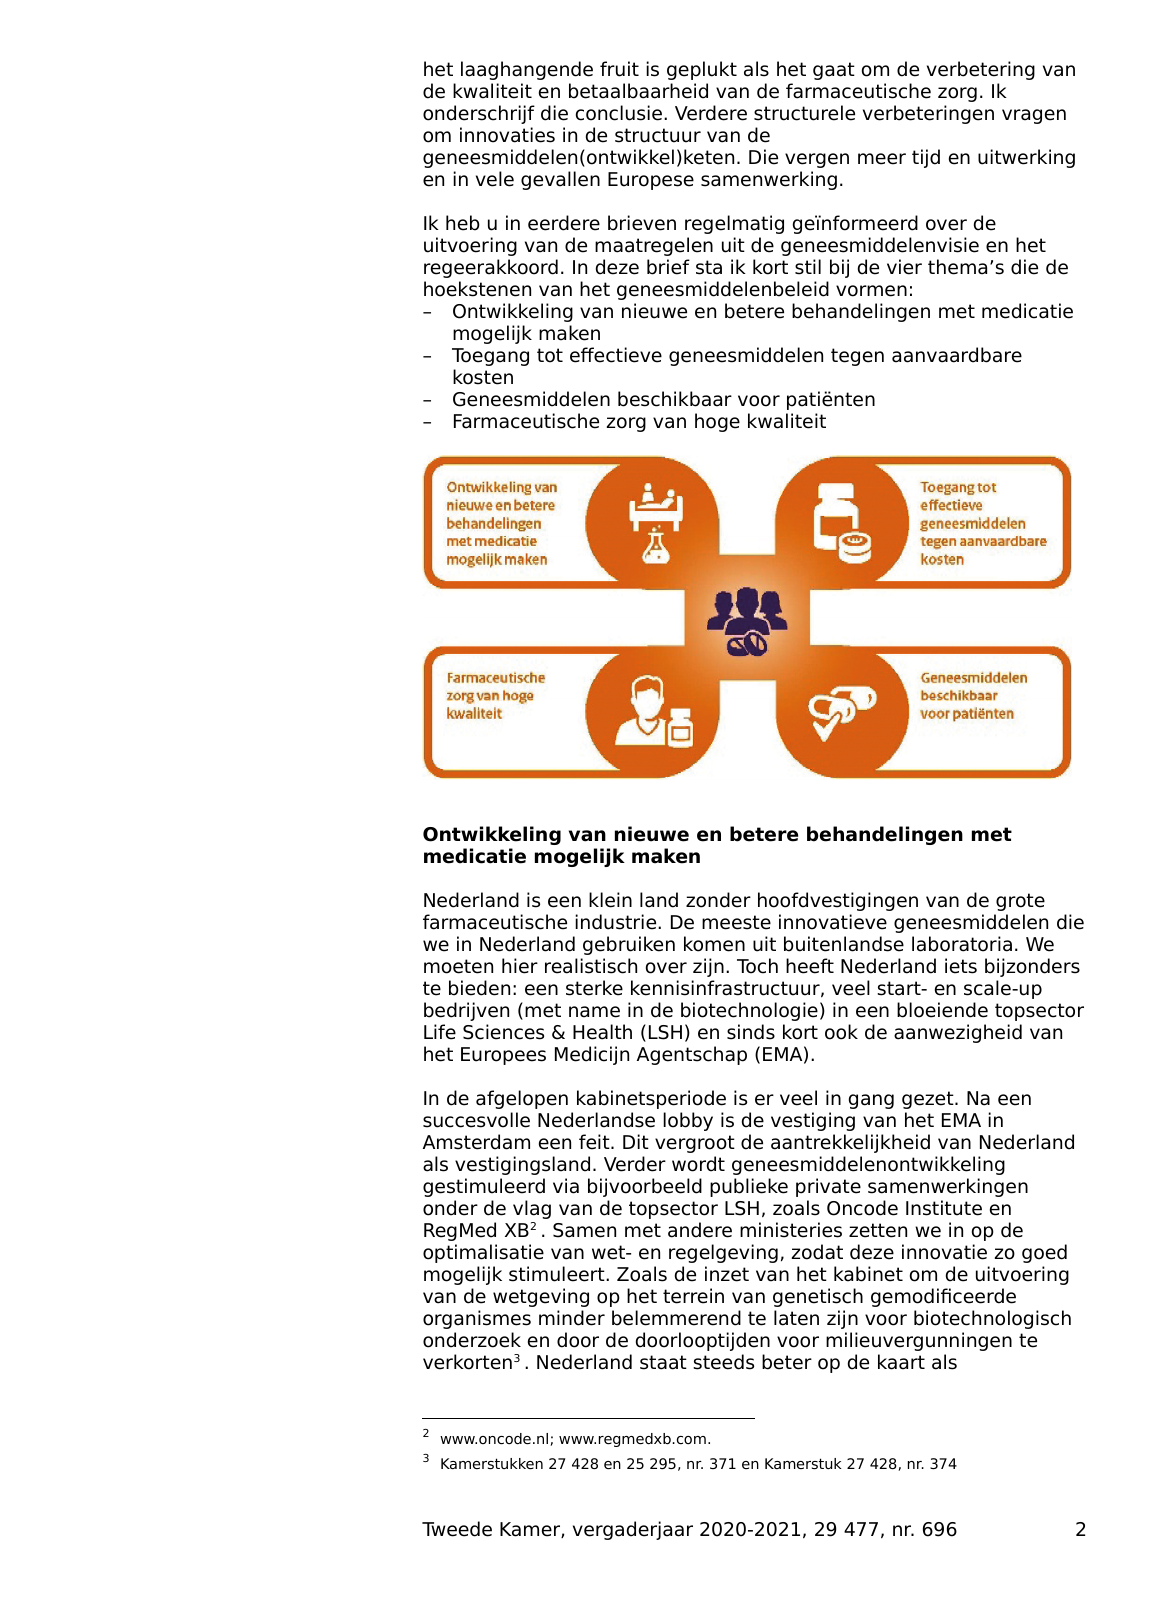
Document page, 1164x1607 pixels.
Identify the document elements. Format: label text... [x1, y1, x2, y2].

text In de afgelopen kabinetsperiode is er veel in gang gezet. Na een succesvolle Nederlandse lobby is de vestiging van het EMA in Amsterdam een feit. Dit vergroot de aantrekkelijkheid van Nederland als vestigingsland. Verder wordt geneesmiddelenontwikkeling gestimuleerd via bijvoorbeeld publieke private samenwerkingen onder de vlag van de topsector LSH, zoals Oncode Institute en RegMed XB. Samen met andere ministeries zetten we in op de optimalisatie van wet- en regelgeving, zodat deze innovatie zo goed mogelijk stimuleert. Zoals de inzet van het kabinet om de uitvoering van de wetgeving op het terrein van genetisch gemodificeerde organismes minder belemmerend te laten zijn voor biotechnologisch onderzoek en door de doorlooptijden voor milieuvergunningen te verkorten. Nederland staat steeds beter op de kaart als [422, 1088, 1087, 1374]
text Nederland is een klein land zonder hoofdvestigingen van de grote farmaceutische industrie. De meeste innovatieve geneesmiddelen die we in Nederland gebruiken komen uit buitenlandse laboratoria. We moeten hier realistisch over zijn. Toch heeft Nederland iets bijzonders te bieden: een sterke kennisinfrastructuur, veel start- en scale-up bedrijven (met name in de biotechnologie) in een bloeiende topsector Life Sciences & Health (LSH) en sinds kort ook de aanwezigheid van het Europees Medicijn Agentschap (EMA). [422, 890, 1087, 1066]
text – Farmaceutische zorg van hoge kwaliteit [422, 411, 1087, 433]
text – Toegang tot effectieve geneesmiddelen tegen aanvaardbare kosten [422, 345, 1087, 389]
text Kamerstukken 27 428 en 25 295, nr. 371 en Kamerstuk 27 428, nr. 374 [422, 1452, 1087, 1474]
text Ik heb u in eerdere brieven regelmatig geïnformeerd over de uitvoering van de maatregelen uit de geneesmiddelenvisie en het regeerakkoord. In deze brief sta ik kort stil bij de vier thema’s die de hoekstenen van het geneesmiddelenbeleid vormen: [422, 213, 1087, 301]
subtitle Ontwikkeling van nieuwe en betere behandelingen met medicatie mogelijk maken [422, 824, 1087, 868]
text – Geneesmiddelen beschikbaar voor patiënten [422, 389, 1087, 411]
text het laaghangende fruit is geplukt als het gaat om de verbetering van de kwaliteit en betaalbaarheid van de farmaceutische zorg. Ik onderschrijf die conclusie. Verdere structurele verbeteringen vragen om innovaties in de structuur van de geneesmiddelen(ontwikkel)keten. Die vergen meer tijd en uitwerking en in vele gevallen Europese samenwerking. [422, 59, 1087, 191]
picture [422, 455, 1072, 780]
text www.oncode.nl; www.regmedxb.com. [422, 1427, 1087, 1449]
text – Ontwikkeling van nieuwe en betere behandelingen met medicatie mogelijk maken [422, 301, 1087, 345]
